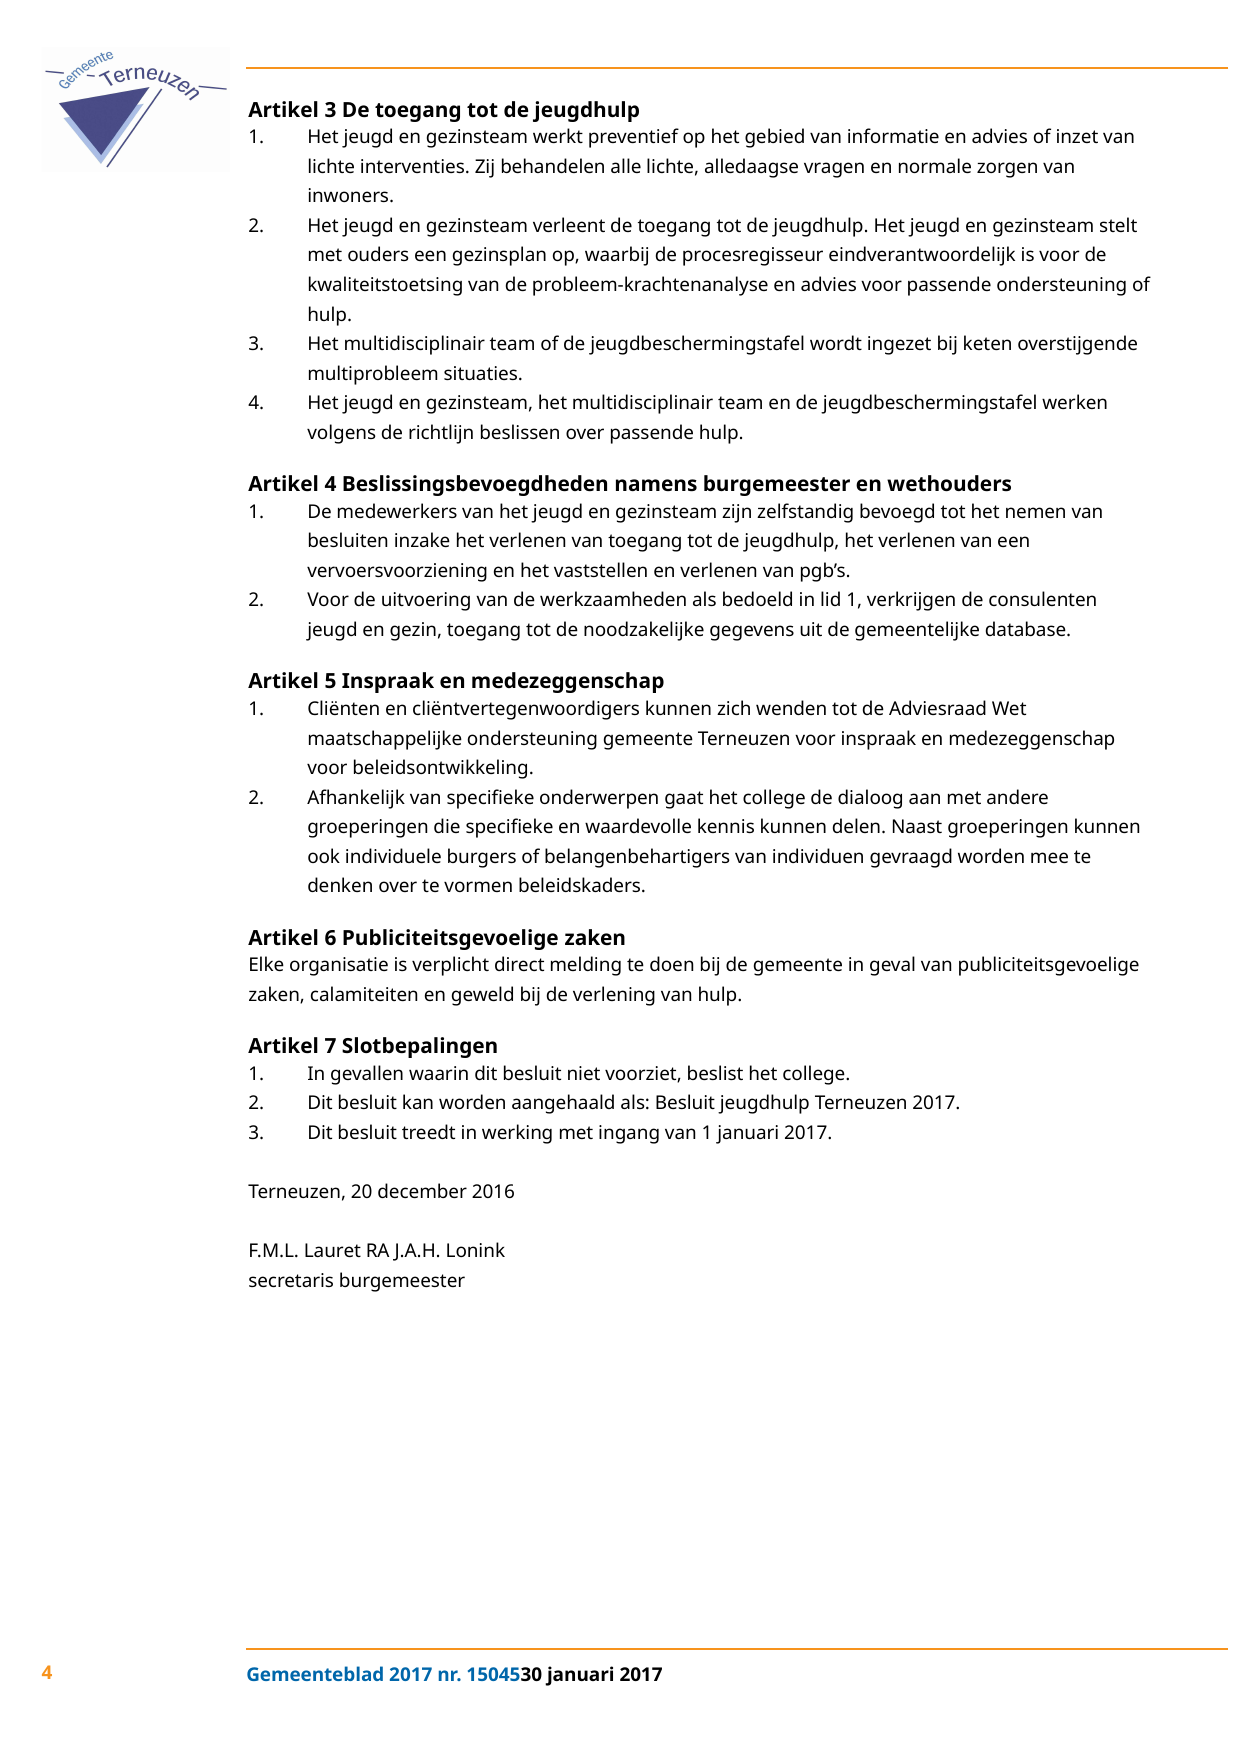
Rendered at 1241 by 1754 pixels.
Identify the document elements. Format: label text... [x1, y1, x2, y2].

list Dit besluit kan worden aangehaald als: Besluit jeugdhulp Terneuzen 2017. [248, 1089, 1152, 1115]
list Het multidisciplinair team of de jeugdbeschermingstafel wordt ingezet bij keten overstijgende multiprobleem situaties. [248, 330, 1152, 386]
text Artikel 5 Inspraak en medezeggenschap [248, 667, 1152, 695]
list Het jeugd en gezinsteam, het multidisciplinair team en de jeugdbeschermingstafel werken volgens de richtlijn beslissen over passende hulp. [248, 389, 1152, 445]
text Artikel 3 De toegang tot de jeugdhulp [248, 95, 1152, 123]
list Cliënten en cliëntvertegenwoordigers kunnen zich wenden tot de Adviesraad Wet maatschappelijke ondersteuning gemeente Terneuzen voor inspraak en medezeggenschap voor beleidsontwikkeling. [248, 695, 1152, 780]
list Voor de uitvoering van de werkzaamheden als bedoeld in lid 1, verkrijgen de consulenten jeugd en gezin, toegang tot de noodzakelijke gegevens uit de gemeentelijke database. [248, 587, 1152, 642]
text F.M.L. Lauret RA J.A.H. Lonink [248, 1237, 1152, 1263]
picture [41, 47, 231, 172]
text secretaris burgemeester [248, 1267, 1152, 1293]
text Terneuzen, 20 december 2016 [248, 1178, 1152, 1204]
list Het jeugd en gezinsteam werkt preventief op het gebied van informatie en advies of inzet van lichte interventies. Zij behandelen alle lichte, alledaagse vragen en normale zorgen van inwoners. [248, 123, 1152, 208]
text Artikel 6 Publiciteitsgevoelige zaken [248, 923, 1152, 951]
list In gevallen waarin dit besluit niet voorziet, beslist het college. [248, 1060, 1152, 1086]
text Artikel 4 Beslissingsbevoegdheden namens burgemeester en wethouders [248, 469, 1152, 498]
list Het jeugd en gezinsteam verleent de toegang tot de jeugdhulp. Het jeugd en gezinsteam stelt met ouders een gezinsplan op, waarbij de procesregisseur eindverantwoordelijk is voor de kwaliteitstoetsing van de probleem-krachtenanalyse en advies voor passende ondersteuning of hulp. [248, 212, 1152, 326]
list Afhankelijk van specifieke onderwerpen gaat het college de dialoog aan met andere groeperingen die specifieke en waardevolle kennis kunnen delen. Naast groeperingen kunnen ook individuele burgers of belangenbehartigers van individuen gevraagd worden mee te denken over te vormen beleidskaders. [248, 784, 1152, 898]
text Elke organisatie is verplicht direct melding te doen bij de gemeente in geval van publiciteitsgevoelige zaken, calamiteiten en geweld bij de verlening van hulp. [248, 951, 1152, 1007]
list De medewerkers van het jeugd en gezinsteam zijn zelfstandig bevoegd tot het nemen van besluiten inzake het verlenen van toegang tot de jeugdhulp, het verlenen van een vervoersvoorziening en het vaststellen en verlenen van pgb’s. [248, 498, 1152, 583]
text Artikel 7 Slotbepalingen [248, 1031, 1152, 1060]
list Dit besluit treedt in werking met ingang van 1 januari 2017. [248, 1119, 1152, 1145]
